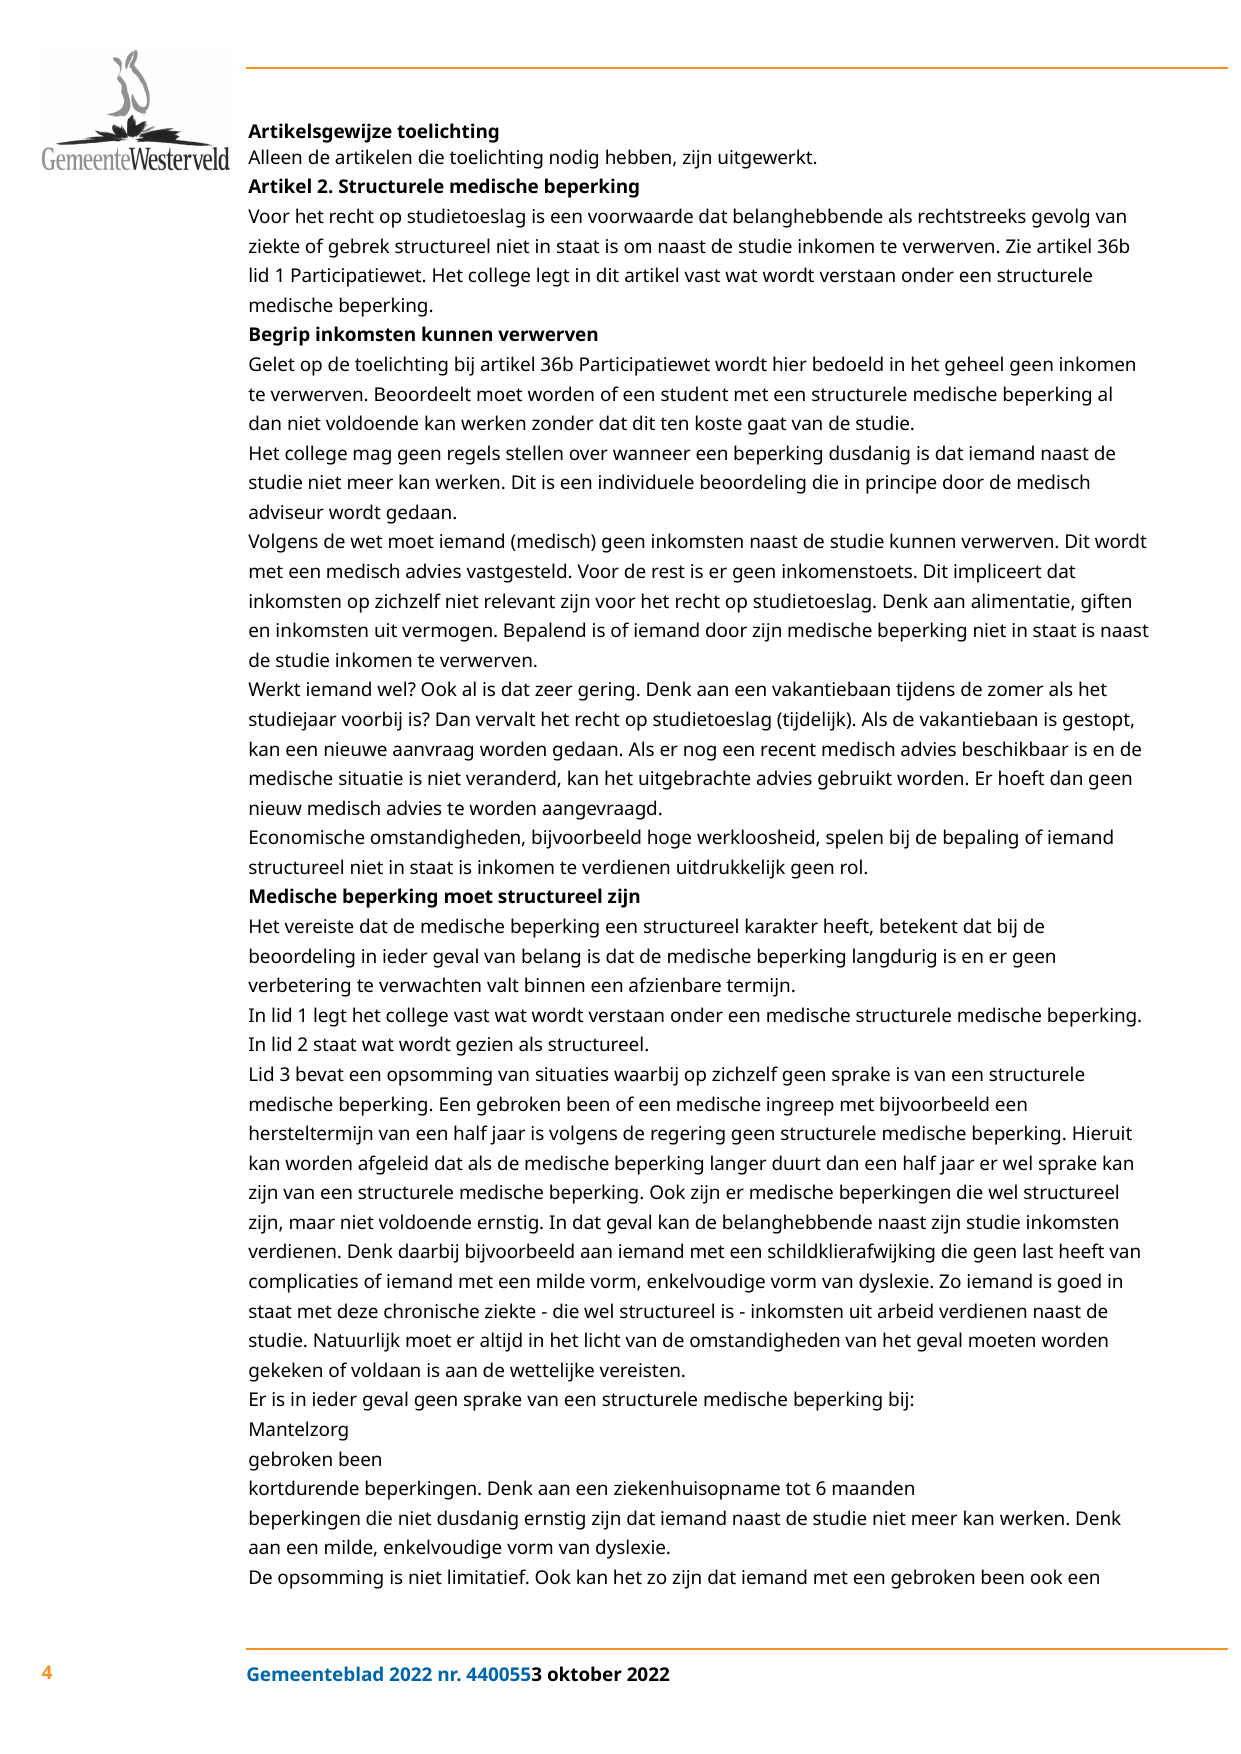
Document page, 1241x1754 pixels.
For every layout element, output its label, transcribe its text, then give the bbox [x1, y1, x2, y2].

text Volgens de wet moet iemand (medisch) geen inkomsten naast de studie kunnen verwerven. Dit wordt met een medisch advies vastgesteld. Voor de rest is er geen inkomenstoets. Dit impliceert dat inkomsten op zichzelf niet relevant zijn voor het recht op studietoeslag. Denk aan alimentatie, giften en inkomsten uit vermogen. Bepalend is of iemand door zijn medische beperking niet in staat is naast de studie inkomen te verwerven. [248, 529, 1152, 673]
text Er is in ieder geval geen sprake van een structurele medische beperking bij: [248, 1387, 1152, 1412]
text Mantelzorg [248, 1416, 1152, 1442]
text Artikelsgewijze toelichting [248, 116, 1152, 144]
text gebroken been [248, 1446, 1152, 1472]
text kortdurende beperkingen. Denk aan een ziekenhuisopname tot 6 maanden [248, 1475, 1152, 1501]
text Werkt iemand wel? Ook al is dat zeer gering. Denk aan een vakantiebaan tijdens de zomer als het studiejaar voorbij is? Dan vervalt het recht op studietoeslag (tijdelijk). Als de vakantiebaan is gestopt, kan een nieuwe aanvraag worden gedaan. Als er nog een recent medisch advies beschikbaar is en de medische situatie is niet veranderd, kan het uitgebrachte advies gebruikt worden. Er hoeft dan geen nieuw medisch advies te worden aangevraagd. [248, 677, 1152, 821]
text Voor het recht op studietoeslag is een voorwaarde dat belanghebbende als rechtstreeks gevolg van ziekte of gebrek structureel niet in staat is om naast de studie inkomen te verwerven. Zie artikel 36b lid 1 Participatiewet. Het college legt in dit artikel vast wat wordt verstaan onder een structurele medische beperking. [248, 203, 1152, 318]
text beperkingen die niet dusdanig ernstig zijn dat iemand naast de studie niet meer kan werken. Denk aan een milde, enkelvoudige vorm van dyslexie. [248, 1505, 1152, 1560]
picture [41, 47, 231, 172]
text Lid 3 bevat een opsomming van situaties waarbij op zichzelf geen sprake is van een structurele medische beperking. Een gebroken been of een medische ingreep met bijvoorbeeld een hersteltermijn van een half jaar is volgens de regering geen structurele medische beperking. Hieruit kan worden afgeleid dat als de medische beperking langer duurt dan een half jaar er wel sprake kan zijn van een structurele medische beperking. Ook zijn er medische beperkingen die wel structureel zijn, maar niet voldoende ernstig. In dat geval kan de belanghebbende naast zijn studie inkomsten verdienen. Denk daarbij bijvoorbeeld aan iemand met een schildklierafwijking die geen last heeft van complicaties of iemand met een milde vorm, enkelvoudige vorm van dyslexie. Zo iemand is goed in staat met deze chronische ziekte - die wel structureel is - inkomsten uit arbeid verdienen naast de studie. Natuurlijk moet er altijd in het licht van de omstandigheden van het geval moeten worden gekeken of voldaan is aan de wettelijke vereisten. [248, 1061, 1152, 1383]
text In lid 1 legt het college vast wat wordt verstaan onder een medische structurele medische beperking. In lid 2 staat wat wordt gezien als structureel. [248, 1002, 1152, 1057]
text Economische omstandigheden, bijvoorbeeld hoge werkloosheid, spelen bij de bepaling of iemand structureel niet in staat is inkomen te verdienen uitdrukkelijk geen rol. [248, 824, 1152, 880]
text Gelet op de toelichting bij artikel 36b Participatiewet wordt hier bedoeld in het geheel geen inkomen te verwerven. Beoordeelt moet worden of een student met een structurele medische beperking al dan niet voldoende kan werken zonder dat dit ten koste gaat van de studie. [248, 351, 1152, 436]
text Het college mag geen regels stellen over wanneer een beperking dusdanig is dat iemand naast de studie niet meer kan werken. Dit is een individuele beoordeling die in principe door de medisch adviseur wordt gedaan. [248, 440, 1152, 525]
text Artikel 2. Structurele medische beperking [248, 174, 1152, 199]
text De opsomming is niet limitatief. Ook kan het zo zijn dat iemand met een gebroken been ook een [248, 1564, 1152, 1590]
text Medische beperking moet structureel zijn [248, 884, 1152, 909]
text Het vereiste dat de medische beperking een structureel karakter heeft, betekent dat bij de beoordeling in ieder geval van belang is dat de medische beperking langdurig is en er geen verbetering te verwachten valt binnen een afzienbare termijn. [248, 913, 1152, 998]
text Begrip inkomsten kunnen verwerven [248, 322, 1152, 347]
text Alleen de artikelen die toelichting nodig hebben, zijn uitgewerkt. [248, 144, 1152, 170]
